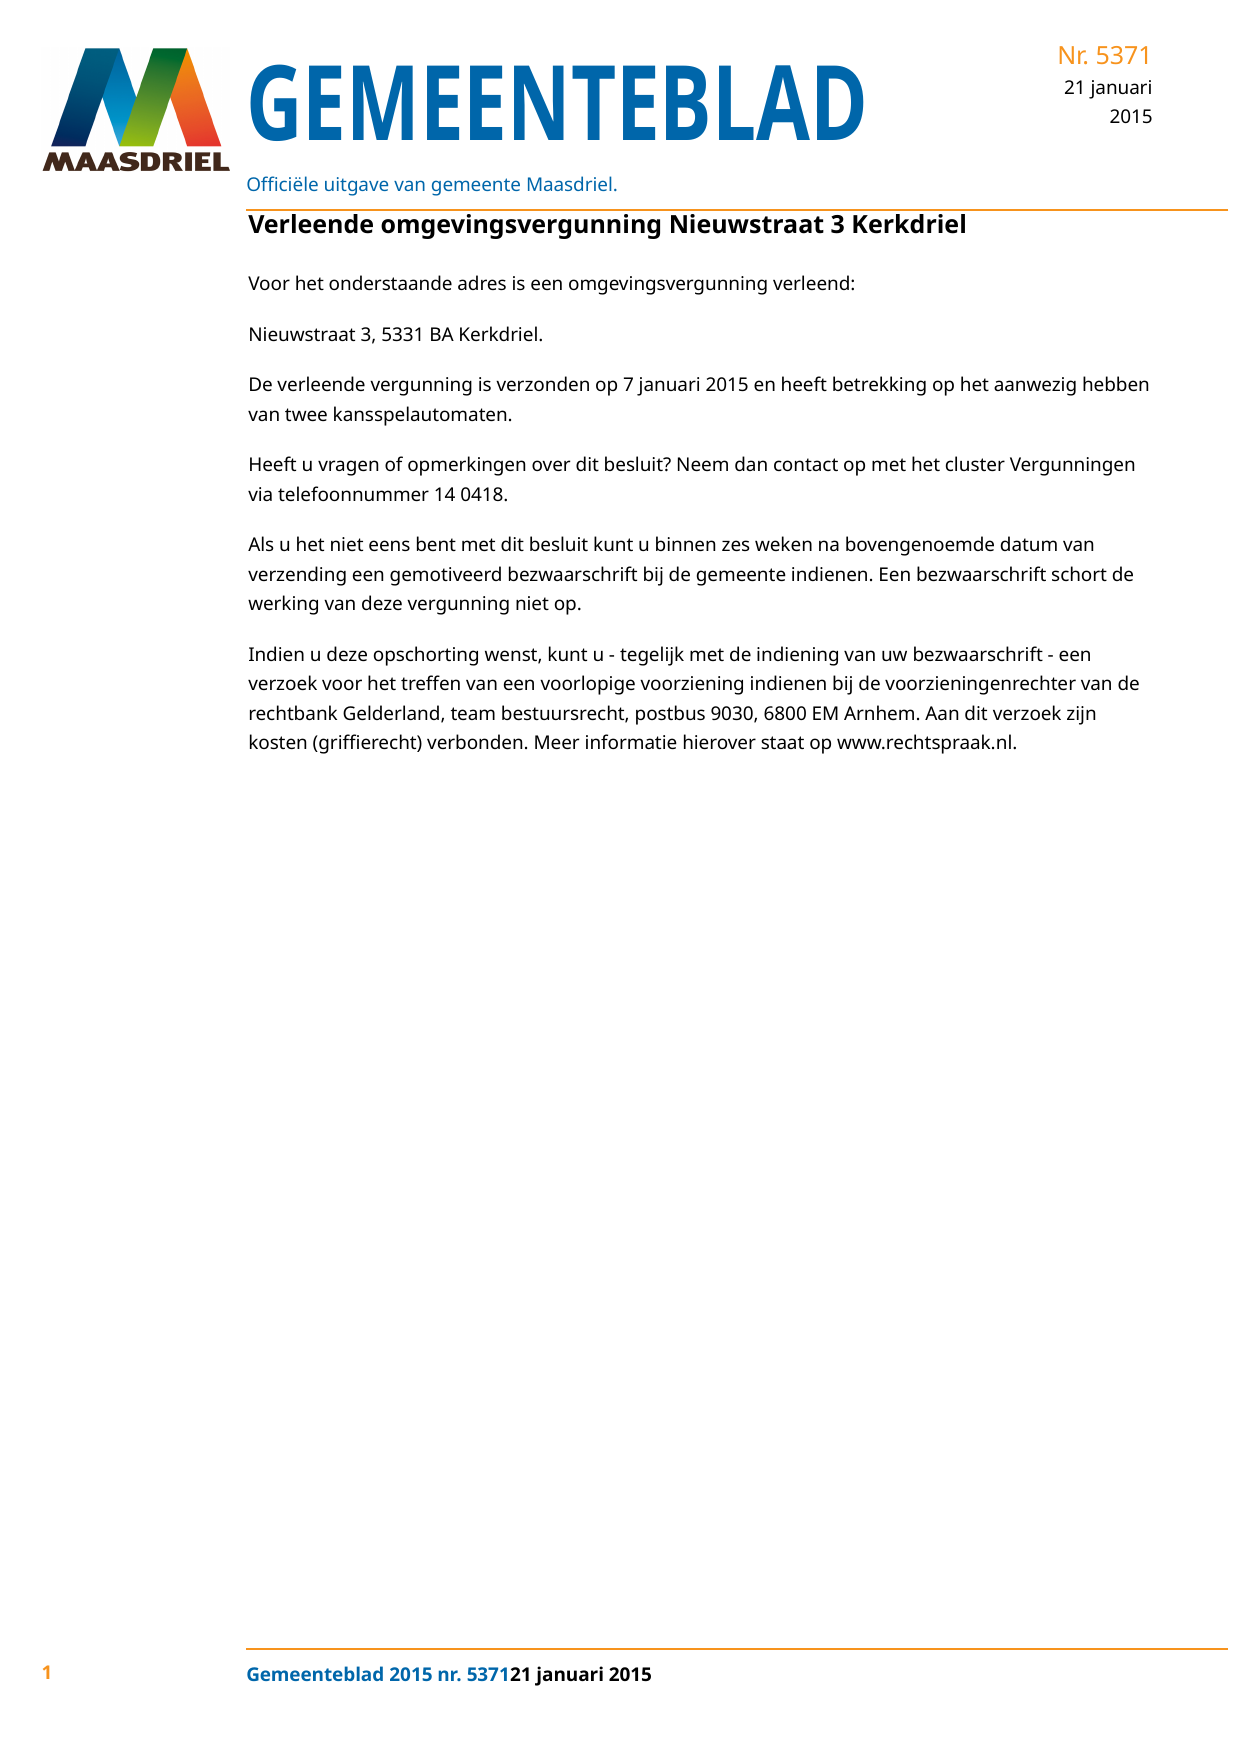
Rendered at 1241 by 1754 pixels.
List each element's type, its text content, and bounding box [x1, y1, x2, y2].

text Heeft u vragen of opmerkingen over dit besluit? Neem dan contact op met het cluster Vergunningen via telefoonnummer 14 0418. [248, 451, 1152, 506]
text De verleende vergunning is verzonden op 7 januari 2015 en heeft betrekking op het aanwezig hebben van twee kansspelautomaten. [248, 371, 1152, 426]
text Indien u deze opschorting wenst, kunt u - tegelijk met de indiening van uw bezwaarschrift - een verzoek voor het treffen van een voorlopige voorziening indienen bij de voorzieningenrechter van de rechtbank Gelderland, team bestuursrecht, postbus 9030, 6800 EM Arnhem. Aan dit verzoek zijn kosten (griffierecht) verbonden. Meer informatie hierover staat op www.rechtspraak.nl. [248, 641, 1152, 755]
text Verleende omgevingsvergunning Nieuwstraat 3 Kerkdriel [248, 211, 1152, 241]
text Als u het niet eens bent met dit besluit kunt u binnen zes weken na bovengenoemde datum van verzending een gemotiveerd bezwaarschrift bij de gemeente indienen. Een bezwaarschrift schort de werking van deze vergunning niet op. [248, 531, 1152, 616]
picture [41, 47, 231, 172]
text Nieuwstraat 3, 5331 BA Kerkdriel. [248, 321, 1152, 346]
text Voor het onderstaande adres is een omgevingsvergunning verleend: [248, 270, 1152, 296]
